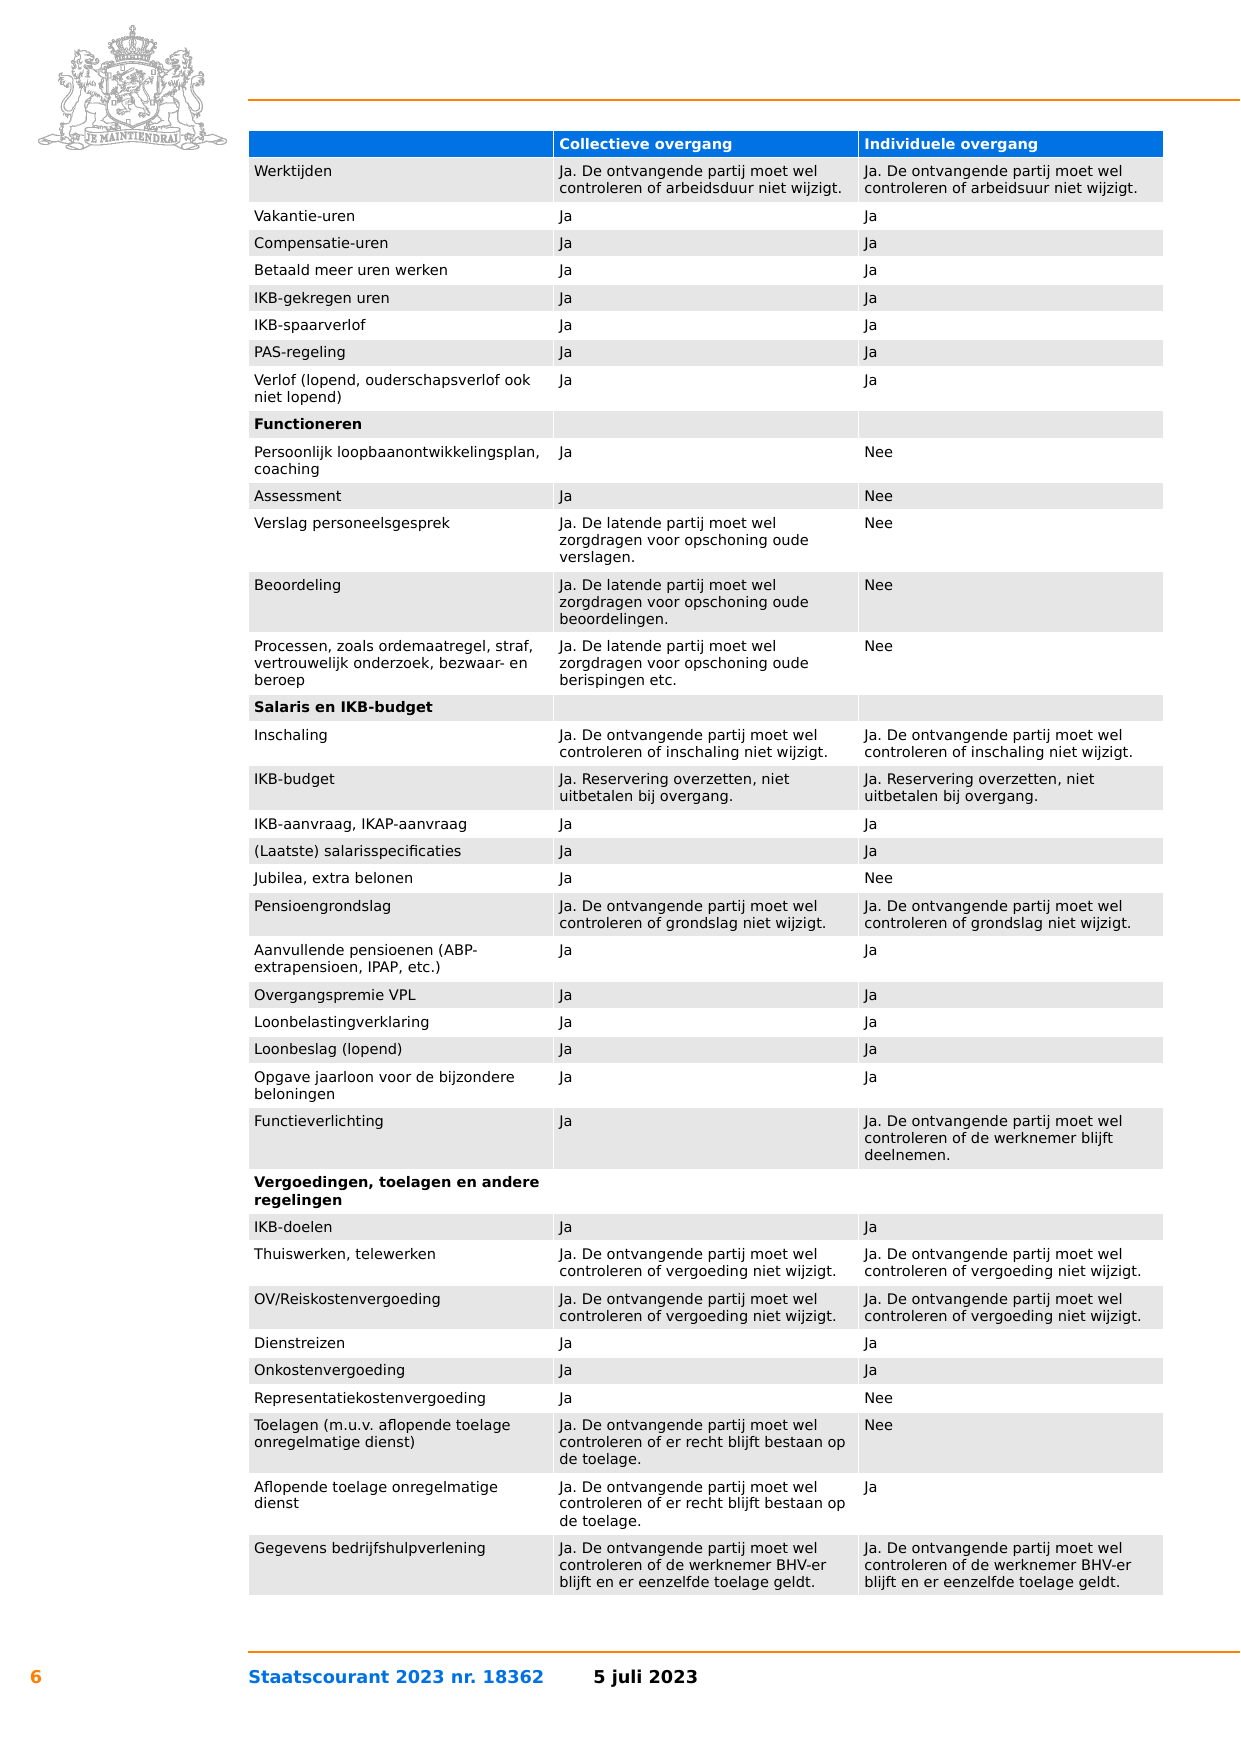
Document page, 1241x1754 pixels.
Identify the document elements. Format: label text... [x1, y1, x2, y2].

table_cell Ja [859, 1214, 1163, 1240]
table_cell Functioneren [249, 411, 553, 438]
table_cell Assessment [249, 483, 553, 509]
table_cell Ja [554, 439, 858, 482]
table_cell [554, 1170, 858, 1213]
table_cell Vergoedingen, toelagen en andere regelingen [249, 1170, 553, 1213]
table_cell [859, 1170, 1163, 1213]
table_cell Nee [859, 633, 1163, 694]
table_cell Loonbelastingverklaring [249, 1009, 553, 1036]
table_cell Nee [859, 1413, 1163, 1473]
table_cell Ja [554, 285, 858, 311]
table_cell Dienstreizen [249, 1330, 553, 1357]
table_cell [859, 411, 1163, 438]
table_cell Ja. Reservering overzetten, niet uitbetalen bij overgang. [859, 766, 1163, 810]
table_cell Nee [859, 483, 1163, 509]
table_cell Ja [859, 367, 1163, 410]
table_cell Ja. De ontvangende partij moet wel controleren of vergoeding niet wijzigt. [554, 1241, 858, 1285]
table_cell Ja. De ontvangende partij moet wel controleren of arbeidsuur niet wijzigt. [859, 158, 1163, 202]
table_cell Ja [554, 866, 858, 892]
table_cell Verslag personeelsgesprek [249, 511, 553, 571]
table_cell [554, 695, 858, 721]
table_cell Ja [859, 203, 1163, 229]
table_cell Ja [554, 1009, 858, 1036]
picture [38, 25, 227, 150]
table_header [249, 131, 553, 157]
table_header Collectieve overgang [554, 131, 858, 157]
table_cell Ja [859, 811, 1163, 837]
table_cell Ja [554, 340, 858, 366]
table_cell Ja [859, 230, 1163, 256]
table_cell IKB-spaarverlof [249, 312, 553, 339]
table_cell Nee [859, 866, 1163, 892]
table_cell (Laatste) salarisspecificaties [249, 838, 553, 864]
table_cell Nee [859, 511, 1163, 571]
table_cell Ja. De latende partij moet wel zorgdragen voor opschoning oude beoordelingen. [554, 572, 858, 632]
table_cell Ja. De ontvangende partij moet wel controleren of de werknemer blijft deelnemen. [859, 1108, 1163, 1169]
table_cell IKB-gekregen uren [249, 285, 553, 311]
table_cell Thuiswerken, telewerken [249, 1241, 553, 1285]
table_cell Ja. De latende partij moet wel zorgdragen voor opschoning oude verslagen. [554, 511, 858, 571]
table_cell Ja [554, 1358, 858, 1384]
table_cell Ja [554, 367, 858, 410]
table_header Individuele overgang [859, 131, 1163, 157]
table_cell Ja. De ontvangende partij moet wel controleren of inschaling niet wijzigt. [859, 722, 1163, 765]
table_cell Functieverlichting [249, 1108, 553, 1169]
table_cell Nee [859, 572, 1163, 632]
table_cell Ja. De latende partij moet wel zorgdragen voor opschoning oude berispingen etc. [554, 633, 858, 694]
table_cell Ja [554, 483, 858, 509]
table_cell Ja [859, 1009, 1163, 1036]
table_cell Overgangspremie VPL [249, 982, 553, 1008]
table_cell Ja [554, 1214, 858, 1240]
table_cell Ja [554, 203, 858, 229]
table_cell Ja [859, 982, 1163, 1008]
table_cell Ja [554, 1385, 858, 1411]
table_cell Ja [554, 1108, 858, 1169]
table_cell Beoordeling [249, 572, 553, 632]
table_cell Ja [859, 1064, 1163, 1107]
table_cell Werktijden [249, 158, 553, 202]
table_cell Ja [554, 938, 858, 981]
table_cell Ja [554, 838, 858, 864]
table_cell Toelagen (m.u.v. aflopende toelage onregelmatige dienst) [249, 1413, 553, 1473]
table_cell Pensioengrondslag [249, 893, 553, 936]
table_cell Persoonlijk loopbaanontwikkelingsplan, coaching [249, 439, 553, 482]
table_cell Ja [859, 1358, 1163, 1384]
table_cell IKB-doelen [249, 1214, 553, 1240]
table_cell Compensatie-uren [249, 230, 553, 256]
table_cell Ja. De ontvangende partij moet wel controleren of de werknemer BHV-er blijft en er eenzelfde toelage geldt. [554, 1535, 858, 1595]
table_cell Vakantie-uren [249, 203, 553, 229]
table_cell Ja [859, 1474, 1163, 1534]
table_cell IKB-budget [249, 766, 553, 810]
table_cell Ja [859, 1037, 1163, 1063]
table_cell Inschaling [249, 722, 553, 765]
table_cell Ja [859, 1330, 1163, 1357]
table_cell Ja [554, 258, 858, 284]
table_cell Ja [859, 938, 1163, 981]
table_cell Ja [859, 285, 1163, 311]
table_cell OV/Reiskostenvergoeding [249, 1286, 553, 1329]
table_cell Ja [554, 1064, 858, 1107]
table_cell Ja [554, 1037, 858, 1063]
table_cell Gegevens bedrijfshulpverlening [249, 1535, 553, 1595]
table_cell IKB-aanvraag, IKAP-aanvraag [249, 811, 553, 837]
table_cell [554, 411, 858, 438]
table_cell Ja. De ontvangende partij moet wel controleren of er recht blijft bestaan op de toelage. [554, 1413, 858, 1473]
table_cell Ja [859, 838, 1163, 864]
table_cell Aanvullende pensioenen (ABP-extrapensioen, IPAP, etc.) [249, 938, 553, 981]
table_cell Ja [554, 312, 858, 339]
table_cell Ja [859, 258, 1163, 284]
table_cell Ja. De ontvangende partij moet wel controleren of arbeidsduur niet wijzigt. [554, 158, 858, 202]
table_cell Loonbeslag (lopend) [249, 1037, 553, 1063]
table_cell Ja. De ontvangende partij moet wel controleren of inschaling niet wijzigt. [554, 722, 858, 765]
table_cell Ja. De ontvangende partij moet wel controleren of vergoeding niet wijzigt. [859, 1286, 1163, 1329]
table_cell Ja [554, 230, 858, 256]
table_cell Ja [554, 982, 858, 1008]
table_cell Ja. De ontvangende partij moet wel controleren of de werknemer BHV-er blijft en er eenzelfde toelage geldt. [859, 1535, 1163, 1595]
table_cell PAS-regeling [249, 340, 553, 366]
table_cell Betaald meer uren werken [249, 258, 553, 284]
table_cell Aflopende toelage onregelmatige dienst [249, 1474, 553, 1534]
table_cell Jubilea, extra belonen [249, 866, 553, 892]
table_cell Representatiekostenvergoeding [249, 1385, 553, 1411]
table_cell Ja [554, 1330, 858, 1357]
table_cell Ja. De ontvangende partij moet wel controleren of vergoeding niet wijzigt. [554, 1286, 858, 1329]
table_cell Salaris en IKB-budget [249, 695, 553, 721]
table_cell Ja [554, 811, 858, 837]
table_cell Ja. De ontvangende partij moet wel controleren of grondslag niet wijzigt. [859, 893, 1163, 936]
table_cell Onkostenvergoeding [249, 1358, 553, 1384]
table_cell Processen, zoals ordemaatregel, straf, vertrouwelijk onderzoek, bezwaar- en beroep [249, 633, 553, 694]
table_cell Nee [859, 1385, 1163, 1411]
table_cell [859, 695, 1163, 721]
table_cell Ja. De ontvangende partij moet wel controleren of er recht blijft bestaan op de toelage. [554, 1474, 858, 1534]
table_cell Opgave jaarloon voor de bijzondere beloningen [249, 1064, 553, 1107]
table_cell Ja. Reservering overzetten, niet uitbetalen bij overgang. [554, 766, 858, 810]
table_cell Verlof (lopend, ouderschapsverlof ook niet lopend) [249, 367, 553, 410]
table_cell Ja. De ontvangende partij moet wel controleren of grondslag niet wijzigt. [554, 893, 858, 936]
table_cell Ja. De ontvangende partij moet wel controleren of vergoeding niet wijzigt. [859, 1241, 1163, 1285]
table_cell Nee [859, 439, 1163, 482]
table_cell Ja [859, 340, 1163, 366]
table_cell Ja [859, 312, 1163, 339]
